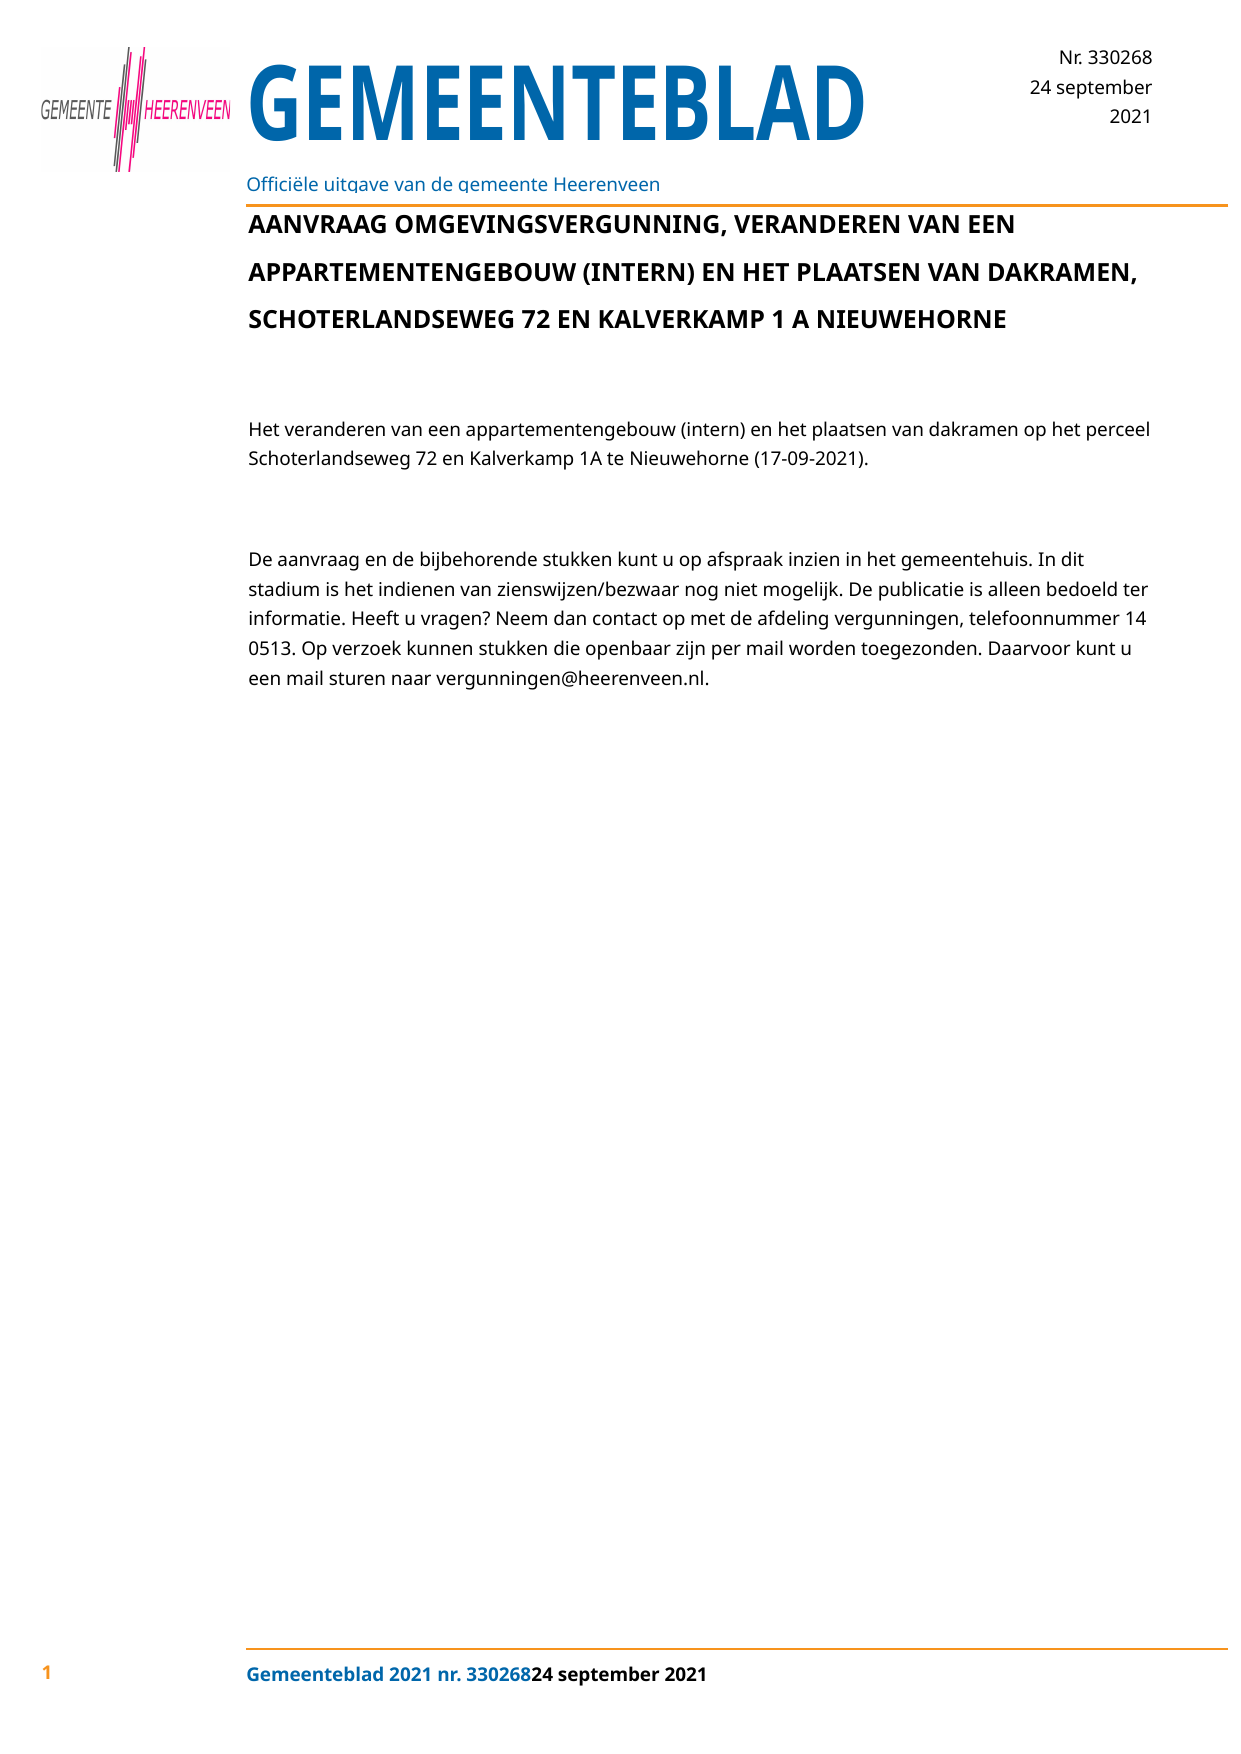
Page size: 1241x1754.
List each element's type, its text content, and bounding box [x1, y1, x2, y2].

text De aanvraag en de bijbehorende stukken kunt u op afspraak inzien in het gemeentehuis. In dit stadium is het indienen van zienswijzen/bezwaar nog niet mogelijk. De publicatie is alleen bedoeld ter informatie. Heeft u vragen? Neem dan contact op met de afdeling vergunningen, telefoonnummer 14 0513. Op verzoek kunnen stukken die openbaar zijn per mail worden toegezonden. Daarvoor kunt u een mail sturen naar vergunningen@heerenveen.nl. [248, 546, 1152, 690]
text AANVRAAG OMGEVINGSVERGUNNING, VERANDEREN VAN EEN APPARTEMENTENGEBOUW (INTERN) EN HET PLAATSEN VAN DAKRAMEN, SCHOTERLANDSEWEG 72 EN KALVERKAMP 1 A NIEUWEHORNE [248, 207, 1152, 336]
text Het veranderen van een appartementengebouw (intern) en het plaatsen van dakramen op het perceel Schoterlandseweg 72 en Kalverkamp 1A te Nieuwehorne (17-09-2021). [248, 416, 1152, 471]
picture [41, 47, 231, 172]
